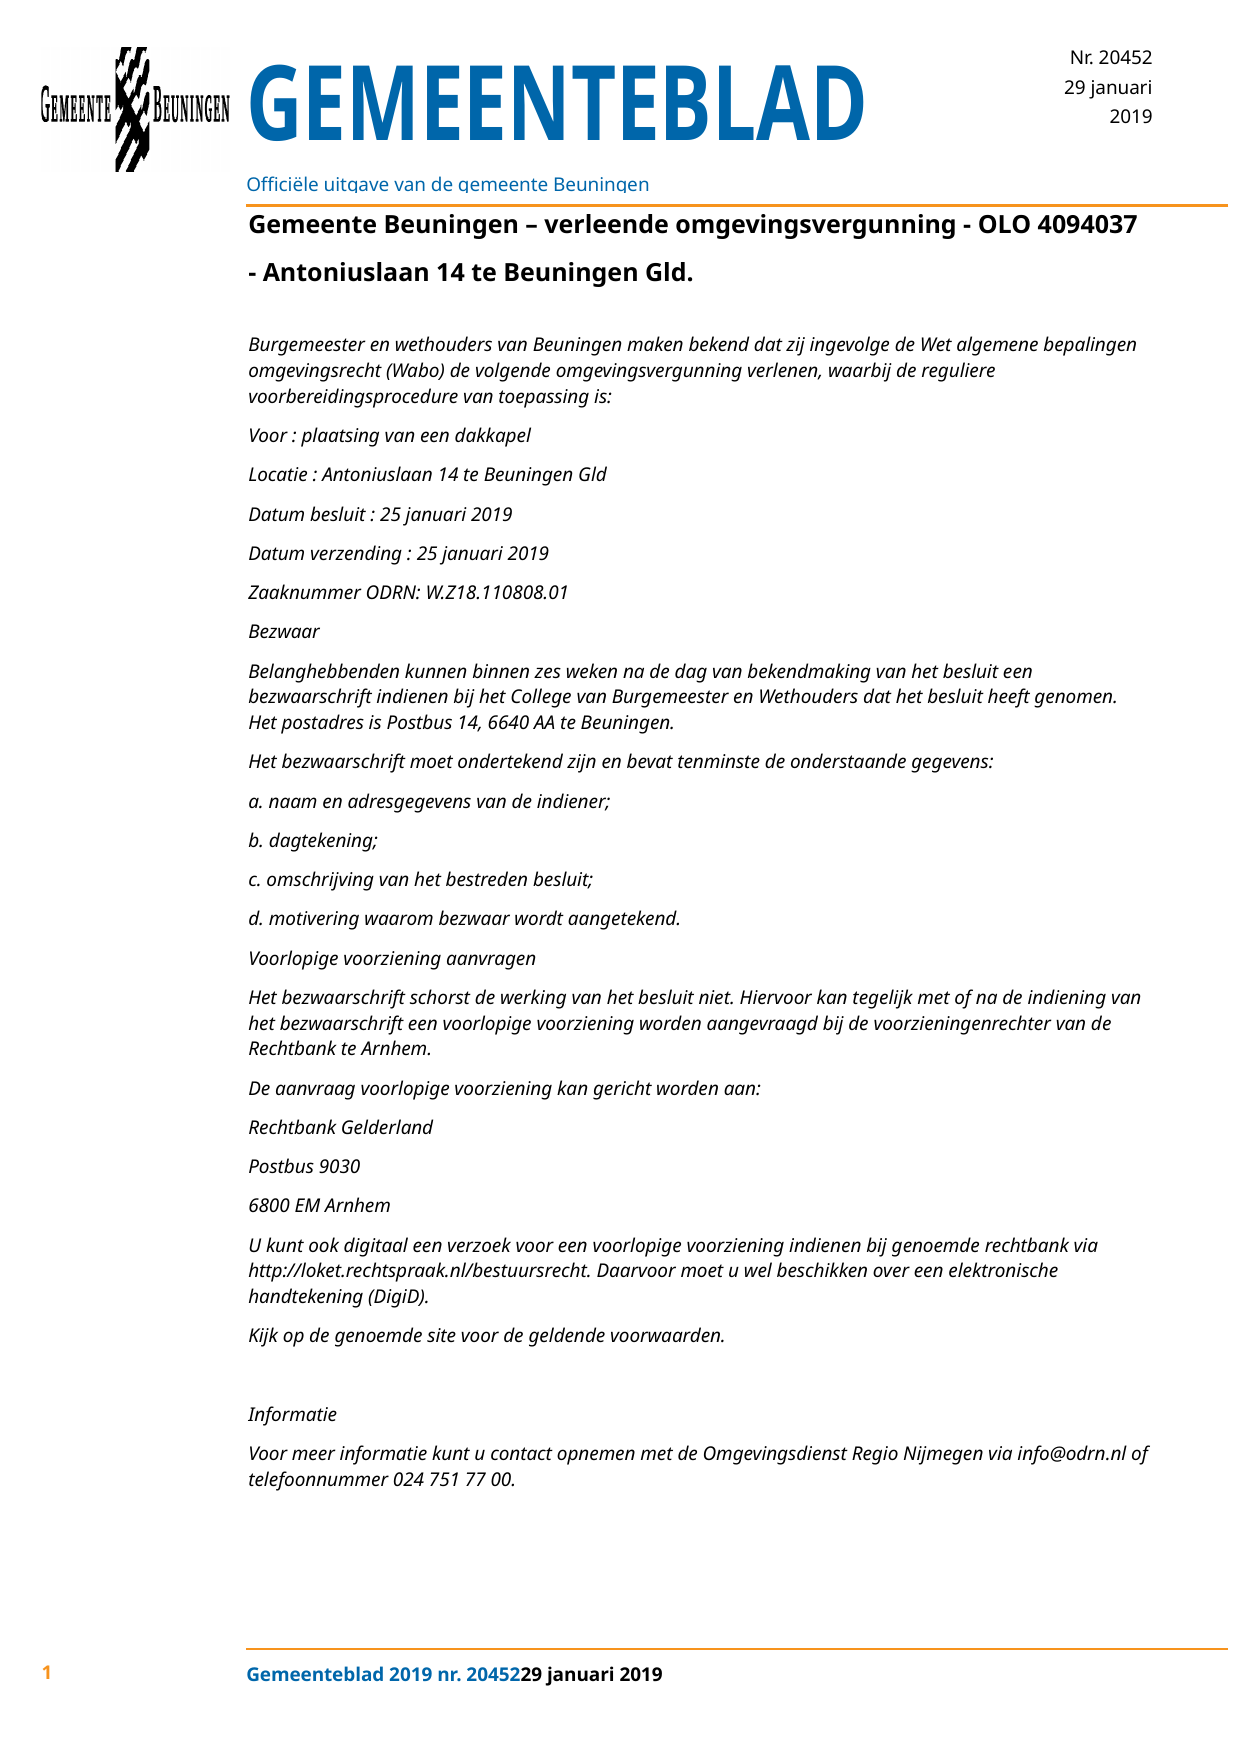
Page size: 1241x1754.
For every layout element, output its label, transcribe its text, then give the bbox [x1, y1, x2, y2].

text Datum verzending : 25 januari 2019 [248, 540, 1152, 566]
text Voorlopige voorziening aanvragen [248, 945, 1152, 971]
picture [41, 47, 231, 172]
text Gemeente Beuningen – verleende omgevingsvergunning - OLO 4094037 - Antoniuslaan 14 te Beuningen Gld. [248, 207, 1152, 288]
text a. naam en adresgegevens van de indiener; [248, 788, 1152, 813]
text Rechtbank Gelderland [248, 1114, 1152, 1140]
text b. dagtekening; [248, 827, 1152, 853]
text d. motivering waarom bezwaar wordt aangetekend. [248, 906, 1152, 931]
text Zaaknummer ODRN: W.Z18.110808.01 [248, 579, 1152, 605]
text Het bezwaarschrift schorst de werking van het besluit niet. Hiervoor kan tegelijk met of na de indiening van het bezwaarschrift een voorlopige voorziening worden aangevraagd bij de voorzieningenrechter van de Rechtbank te Arnhem. [248, 984, 1152, 1061]
text U kunt ook digitaal een verzoek voor een voorlopige voorziening indienen bij genoemde rechtbank via http://loket.rechtspraak.nl/bestuursrecht. Daarvoor moet u wel beschikken over een elektronische handtekening (DigiD). [248, 1232, 1152, 1309]
text Datum besluit : 25 januari 2019 [248, 501, 1152, 526]
text Bezwaar [248, 618, 1152, 644]
text Kijk op de genoemde site voor de geldende voorwaarden. [248, 1323, 1152, 1348]
text c. omschrijving van het bestreden besluit; [248, 866, 1152, 892]
text Voor : plaatsing van een dakkapel [248, 422, 1152, 448]
text Burgemeester en wethouders van Beuningen maken bekend dat zij ingevolge de Wet algemene bepalingen omgevingsrecht (Wabo) de volgende omgevingsvergunning verlenen, waarbij de reguliere voorbereidingsprocedure van toepassing is: [248, 331, 1152, 409]
text Locatie : Antoniuslaan 14 te Beuningen Gld [248, 461, 1152, 487]
text Informatie [248, 1401, 1152, 1427]
text Belanghebbenden kunnen binnen zes weken na de dag van bekendmaking van het besluit een bezwaarschrift indienen bij het College van Burgemeester en Wethouders dat het besluit heeft genomen. Het postadres is Postbus 14, 6640 AA te Beuningen. [248, 658, 1152, 735]
text De aanvraag voorlopige voorziening kan gericht worden aan: [248, 1075, 1152, 1101]
text 6800 EM Arnhem [248, 1193, 1152, 1218]
text Postbus 9030 [248, 1153, 1152, 1179]
text Het bezwaarschrift moet ondertekend zijn en bevat tenminste de onderstaande gegevens: [248, 748, 1152, 774]
text Voor meer informatie kunt u contact opnemen met de Omgevingsdienst Regio Nijmegen via info@odrn.nl of telefoonnummer 024 751 77 00. [248, 1441, 1152, 1492]
